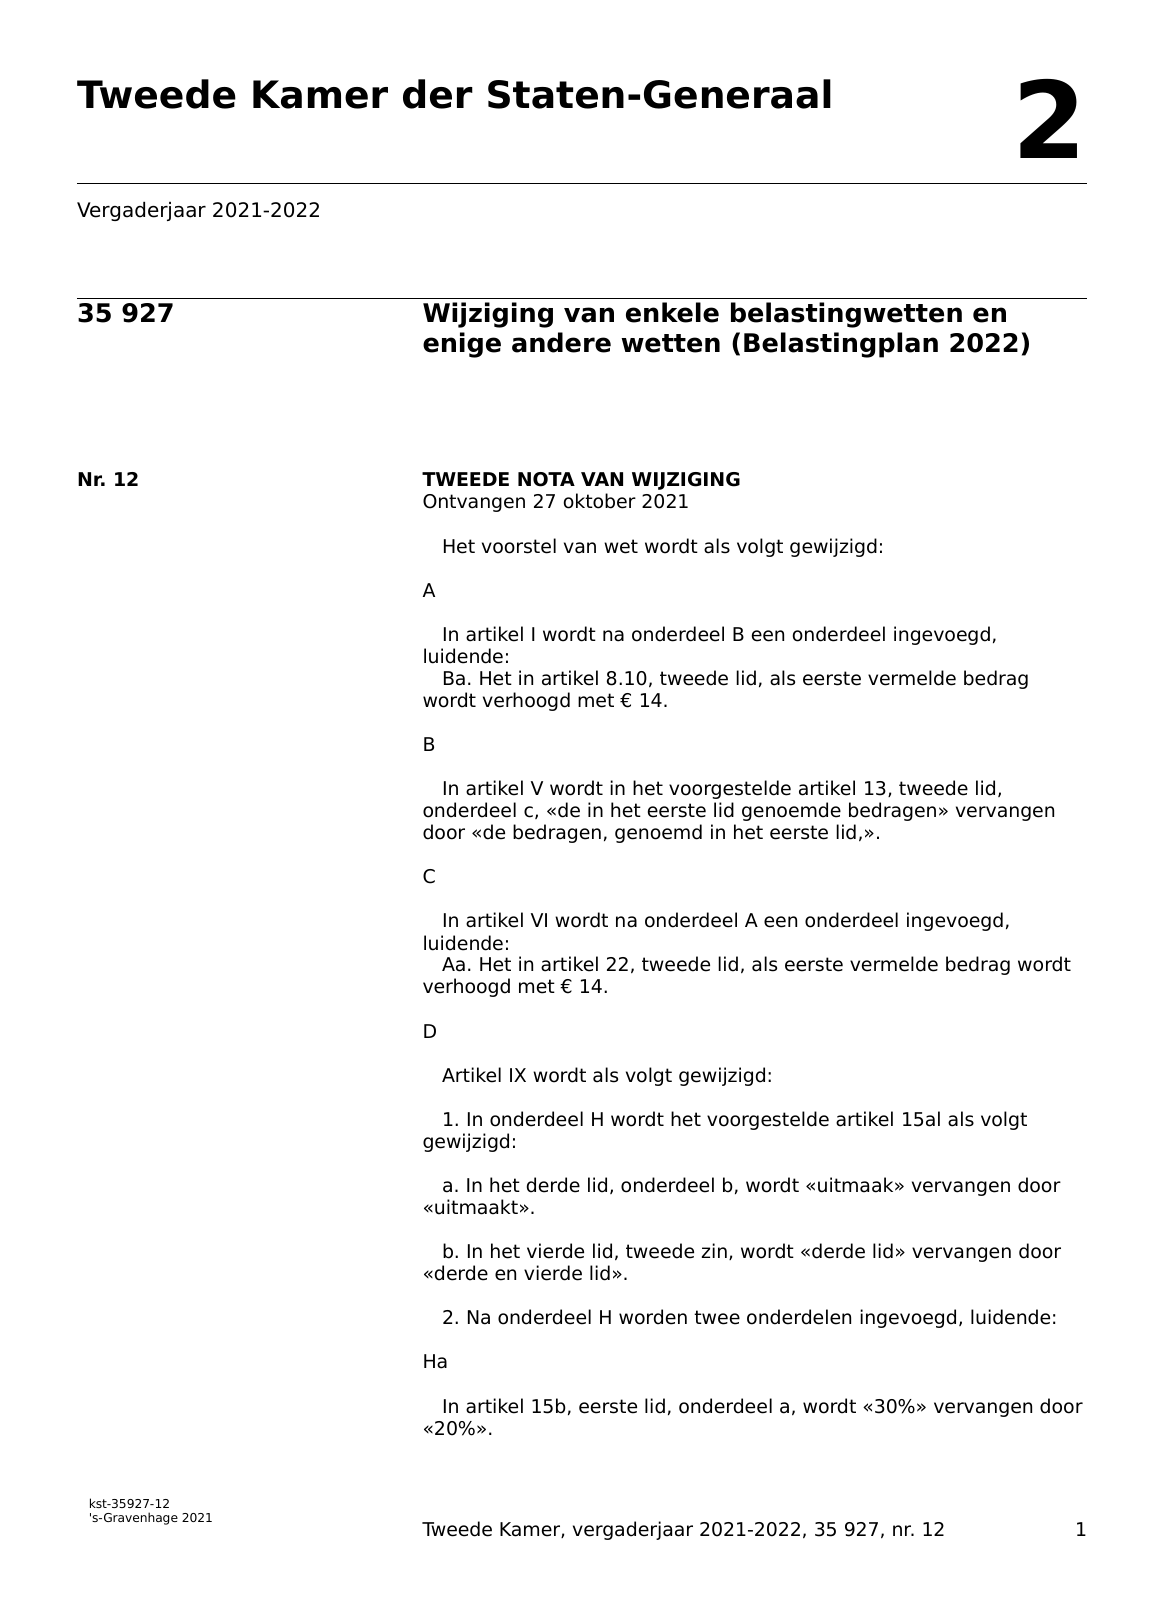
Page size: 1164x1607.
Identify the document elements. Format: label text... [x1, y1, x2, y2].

table_cell Vergaderjaar 2021-2022 [77, 184, 1087, 298]
subtitle 35 927 Wijziging van enkele belastingwetten en enige andere wetten (Belastingplan 2022) [77, 299, 1087, 358]
text Het voorstel van wet wordt als volgt gewijzigd: [422, 536, 1087, 557]
text 2. Na onderdeel H worden twee onderdelen ingevoegd, luidende: [422, 1307, 1087, 1329]
text Artikel IX wordt als volgt gewijzigd: [422, 1065, 1087, 1087]
text b. In het vierde lid, tweede zin, wordt «derde lid» vervangen door «derde en vierde lid». [422, 1241, 1087, 1285]
text kst-35927-12 [88, 1497, 323, 1511]
subtitle Nr. 12 TWEEDE NOTA VAN WIJZIGING [77, 469, 1087, 491]
subtitle C [422, 866, 1087, 888]
text 1. In onderdeel H wordt het voorgestelde artikel 15al als volgt gewijzigd: [422, 1109, 1087, 1153]
subtitle A [422, 580, 1087, 602]
text In artikel 15b, eerste lid, onderdeel a, wordt «30%» vervangen door «20%». [422, 1396, 1087, 1439]
text In artikel VI wordt na onderdeel A een onderdeel ingevoegd, luidende: [422, 910, 1087, 954]
table_header 2 [886, 59, 1087, 183]
text Ontvangen 27 oktober 2021 [422, 491, 1087, 513]
subtitle B [422, 734, 1087, 756]
table_header Tweede Kamer der Staten-Generaal [77, 59, 886, 183]
subtitle Ha [422, 1351, 1087, 1373]
text 's-Gravenhage 2021 [88, 1511, 323, 1525]
text Aa. Het in artikel 22, tweede lid, als eerste vermelde bedrag wordt verhoogd met € 14. [422, 954, 1087, 998]
text Ba. Het in artikel 8.10, tweede lid, als eerste vermelde bedrag wordt verhoogd met € 14. [422, 668, 1087, 712]
text In artikel I wordt na onderdeel B een onderdeel ingevoegd, luidende: [422, 624, 1087, 668]
subtitle D [422, 1021, 1087, 1042]
text In artikel V wordt in het voorgestelde artikel 13, tweede lid, onderdeel c, «de in het eerste lid genoemde bedragen» vervangen door «de bedragen, genoemd in het eerste lid,». [422, 778, 1087, 844]
text a. In het derde lid, onderdeel b, wordt «uitmaak» vervangen door «uitmaakt». [422, 1175, 1087, 1219]
